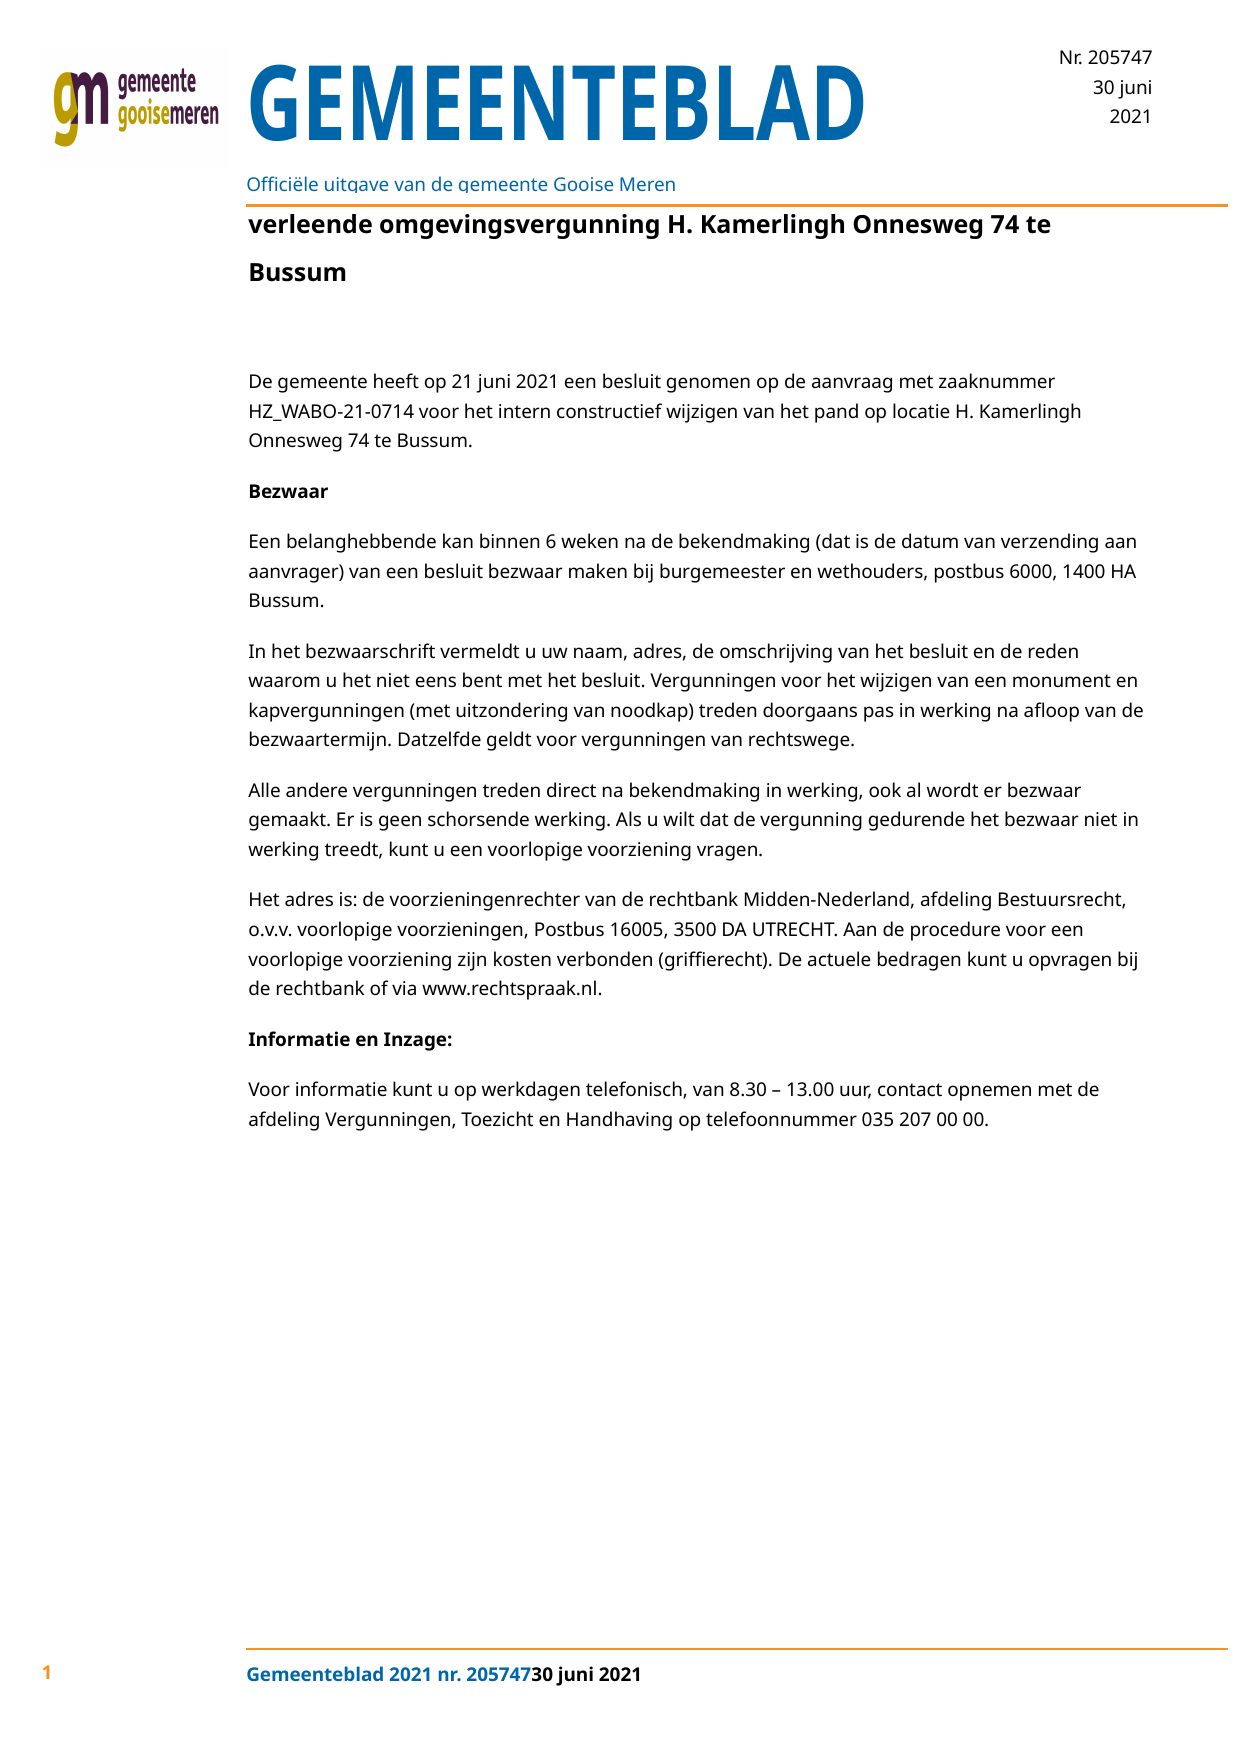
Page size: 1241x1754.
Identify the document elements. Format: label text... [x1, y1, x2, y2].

text In het bezwaarschrift vermeldt u uw naam, adres, de omschrijving van het besluit en de reden waarom u het niet eens bent met het besluit. Vergunningen voor het wijzigen van een monument en kapvergunningen (met uitzondering van noodkap) treden doorgaans pas in werking na afloop van de bezwaartermijn. Datzelfde geldt voor vergunningen van rechtswege. [248, 638, 1152, 752]
text Informatie en Inzage: [248, 1026, 1152, 1052]
picture [41, 47, 231, 172]
text Bezwaar [248, 478, 1152, 504]
text Voor informatie kunt u op werkdagen telefonisch, van 8.30 – 13.00 uur, contact opnemen met de afdeling Vergunningen, Toezicht en Handhaving op telefoonnummer 035 207 00 00. [248, 1076, 1152, 1132]
text verleende omgevingsvergunning H. Kamerlingh Onnesweg 74 te Bussum [248, 207, 1152, 288]
text Het adres is: de voorzieningenrechter van de rechtbank Midden-Nederland, afdeling Bestuursrecht, o.v.v. voorlopige voorzieningen, Postbus 16005, 3500 DA UTRECHT. Aan de procedure voor een voorlopige voorziening zijn kosten verbonden (griffierecht). De actuele bedragen kunt u opvragen bij de rechtbank of via www.rechtspraak.nl. [248, 887, 1152, 1001]
text Een belanghebbende kan binnen 6 weken na de bekendmaking (dat is de datum van verzending aan aanvrager) van een besluit bezwaar maken bij burgemeester en wethouders, postbus 6000, 1400 HA Bussum. [248, 528, 1152, 613]
text Alle andere vergunningen treden direct na bekendmaking in werking, ook al wordt er bezwaar gemaakt. Er is geen schorsende werking. Als u wilt dat de vergunning gedurende het bezwaar niet in werking treedt, kunt u een voorlopige voorziening vragen. [248, 777, 1152, 862]
text De gemeente heeft op 21 juni 2021 een besluit genomen op de aanvraag met zaaknummer HZ_WABO-21-0714 voor het intern constructief wijzigen van het pand op locatie H. Kamerlingh Onnesweg 74 te Bussum. [248, 368, 1152, 453]
